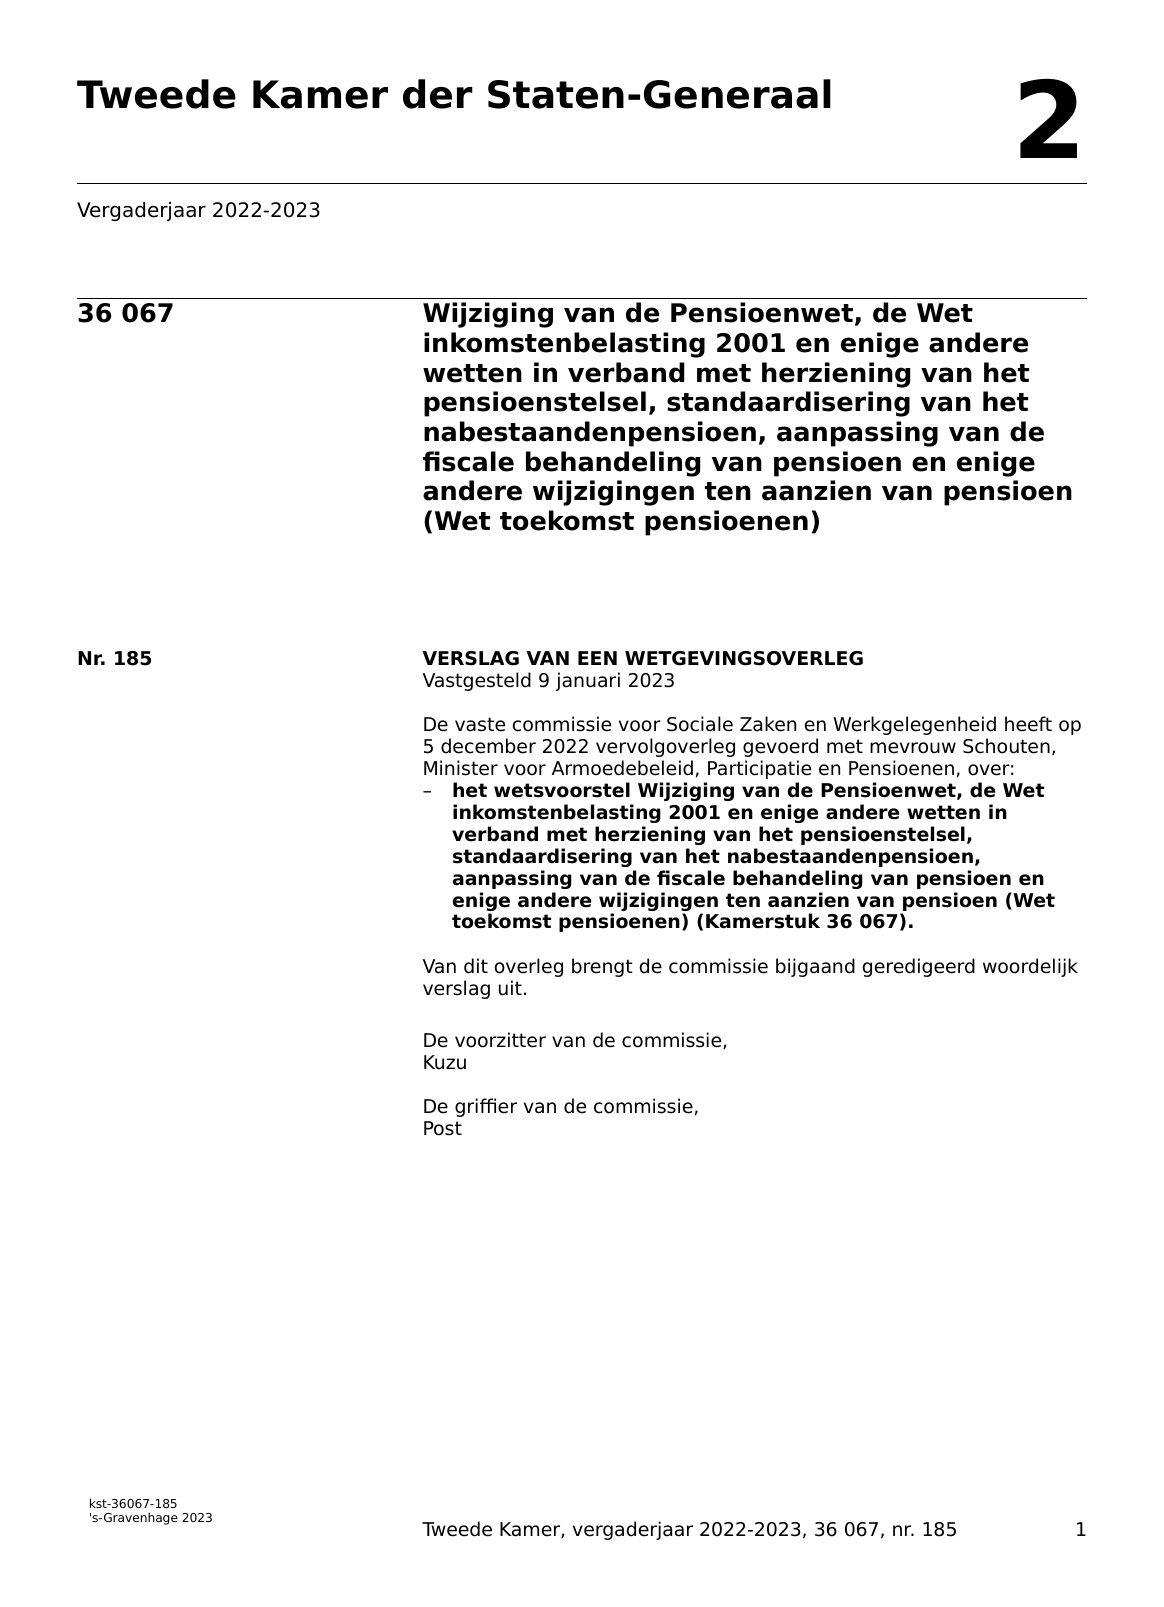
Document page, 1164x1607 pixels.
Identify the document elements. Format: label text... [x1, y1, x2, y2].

text Van dit overleg brengt de commissie bijgaand geredigeerd woordelijk verslag uit. [422, 956, 1087, 999]
text – het wetsvoorstel Wijziging van de Pensioenwet, de Wet inkomstenbelasting 2001 en enige andere wetten in verband met herziening van het pensioenstelsel, standaardisering van het nabestaandenpensioen, aanpassing van de fiscale behandeling van pensioen en enige andere wijzigingen ten aanzien van pensioen (Wet toekomst pensioenen) (Kamerstuk 36 067). [422, 779, 1087, 933]
table_cell Vergaderjaar 2022-2023 [77, 184, 1087, 298]
table_header 2 [886, 59, 1087, 183]
table_header Tweede Kamer der Staten-Generaal [77, 59, 886, 183]
text De voorzitter van de commissie, Kuzu [422, 1029, 1087, 1073]
text De griffier van de commissie, Post [422, 1096, 1087, 1140]
text 's-Gravenhage 2023 [88, 1511, 323, 1525]
subtitle 36 067 Wijziging van de Pensioenwet, de Wet inkomstenbelasting 2001 en enige andere wetten in verband met herziening van het pensioenstelsel, standaardisering van het nabestaandenpensioen, aanpassing van de fiscale behandeling van pensioen en enige andere wijzigingen ten aanzien van pensioen (Wet toekomst pensioenen) [77, 299, 1087, 536]
subtitle Nr. 185 VERSLAG VAN EEN WETGEVINGSOVERLEG [77, 647, 1087, 669]
text kst-36067-185 [88, 1497, 323, 1511]
text De vaste commissie voor Sociale Zaken en Werkgelegenheid heeft op 5 december 2022 vervolgoverleg gevoerd met mevrouw Schouten, Minister voor Armoedebeleid, Participatie en Pensioenen, over: [422, 714, 1087, 779]
text Vastgesteld 9 januari 2023 [422, 669, 1087, 691]
